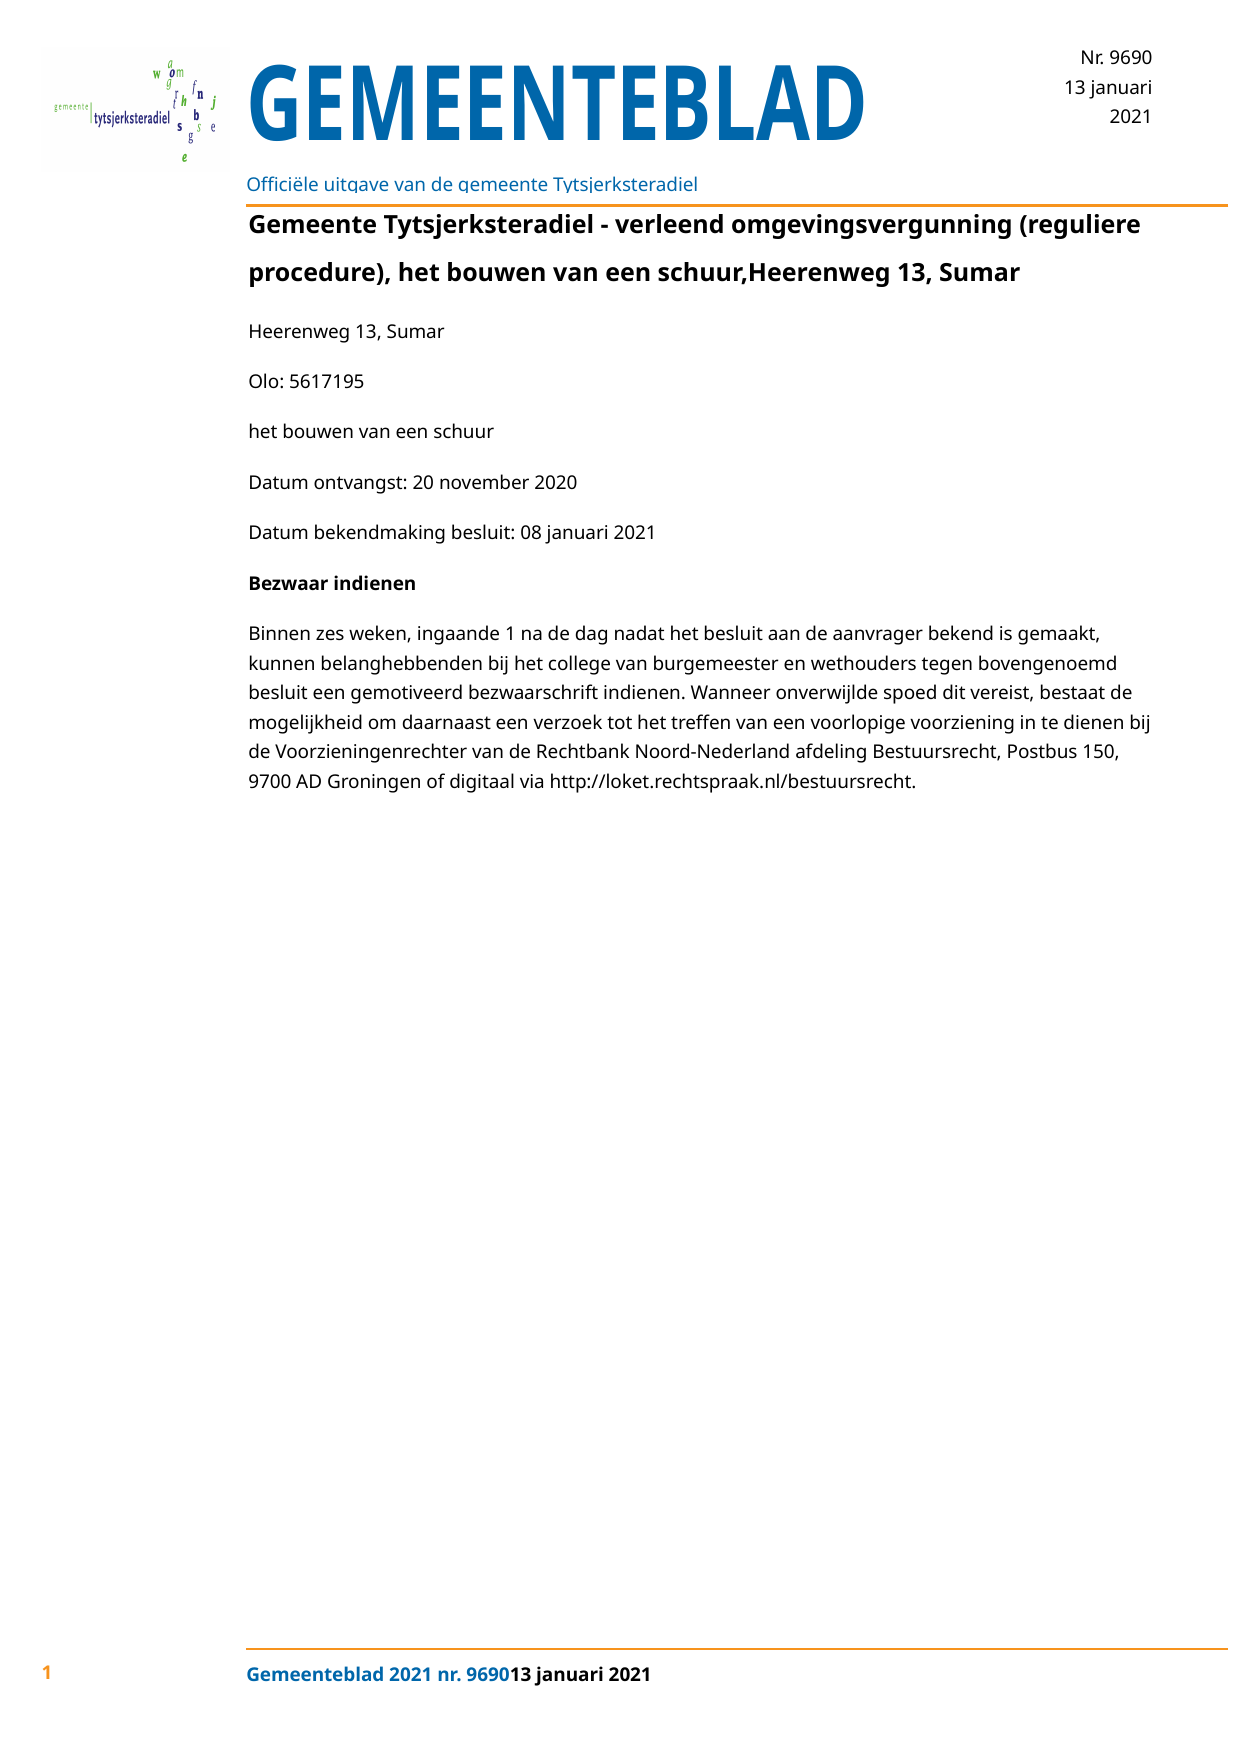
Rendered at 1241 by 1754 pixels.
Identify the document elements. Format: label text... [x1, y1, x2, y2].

text Olo: 5617195 [248, 368, 1152, 394]
text Binnen zes weken, ingaande 1 na de dag nadat het besluit aan de aanvrager bekend is gemaakt, kunnen belanghebbenden bij het college van burgemeester en wethouders tegen bovengenoemd besluit een gemotiveerd bezwaarschrift indienen. Wanneer onverwijlde spoed dit vereist, bestaat de mogelijkheid om daarnaast een verzoek tot het treffen van een voorlopige voorziening in te dienen bij de Voorzieningenrechter van de Rechtbank Noord-Nederland afdeling Bestuursrecht, Postbus 150, 9700 AD Groningen of digitaal via http://loket.rechtspraak.nl/bestuursrecht. [248, 620, 1152, 794]
text Datum ontvangst: 20 november 2020 [248, 469, 1152, 495]
text Heerenweg 13, Sumar [248, 318, 1152, 344]
text het bouwen van een schuur [248, 419, 1152, 444]
text Gemeente Tytsjerksteradiel - verleend omgevingsvergunning (reguliere procedure), het bouwen van een schuur,Heerenweg 13, Sumar [248, 207, 1152, 288]
picture [41, 47, 231, 172]
text Datum bekendmaking besluit: 08 januari 2021 [248, 519, 1152, 545]
text Bezwaar indienen [248, 570, 1152, 596]
